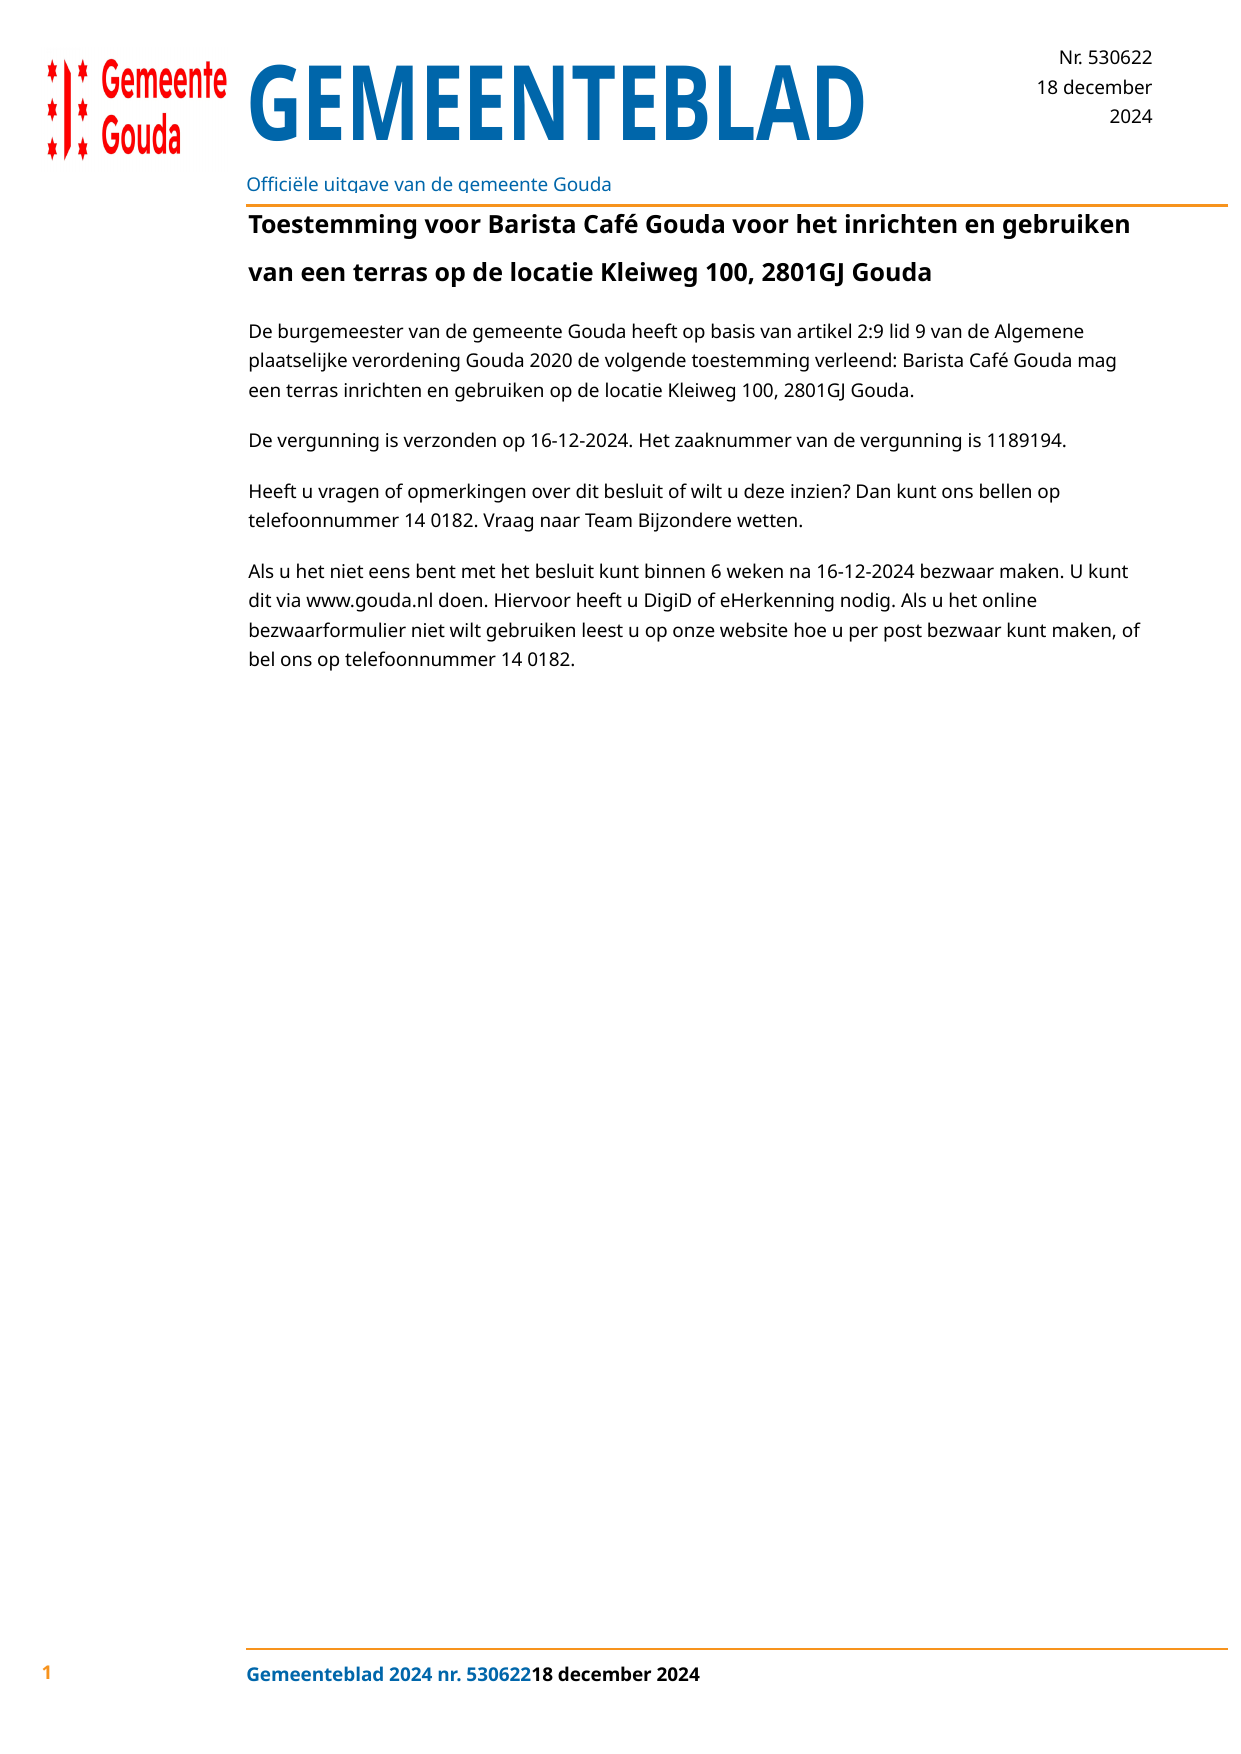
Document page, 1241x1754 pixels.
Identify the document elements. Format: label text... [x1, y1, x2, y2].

text Heeft u vragen of opmerkingen over dit besluit of wilt u deze inzien? Dan kunt ons bellen op telefoonnummer 14 0182. Vraag naar Team Bijzondere wetten. [248, 478, 1152, 533]
text De vergunning is verzonden op 16-12-2024. Het zaaknummer van de vergunning is 1189194. [248, 427, 1152, 453]
text De burgemeester van de gemeente Gouda heeft op basis van artikel 2:9 lid 9 van de Algemene plaatselijke verordening Gouda 2020 de volgende toestemming verleend: Barista Café Gouda mag een terras inrichten en gebruiken op de locatie Kleiweg 100, 2801GJ Gouda. [248, 318, 1152, 403]
text Als u het niet eens bent met het besluit kunt binnen 6 weken na 16-12-2024 bezwaar maken. U kunt dit via www.gouda.nl doen. Hiervoor heeft u DigiD of eHerkenning nodig. Als u het online bezwaarformulier niet wilt gebruiken leest u op onze website hoe u per post bezwaar kunt maken, of bel ons op telefoonnummer 14 0182. [248, 558, 1152, 672]
text Toestemming voor Barista Café Gouda voor het inrichten en gebruiken van een terras op de locatie Kleiweg 100, 2801GJ Gouda [248, 207, 1152, 288]
picture [41, 47, 231, 172]
